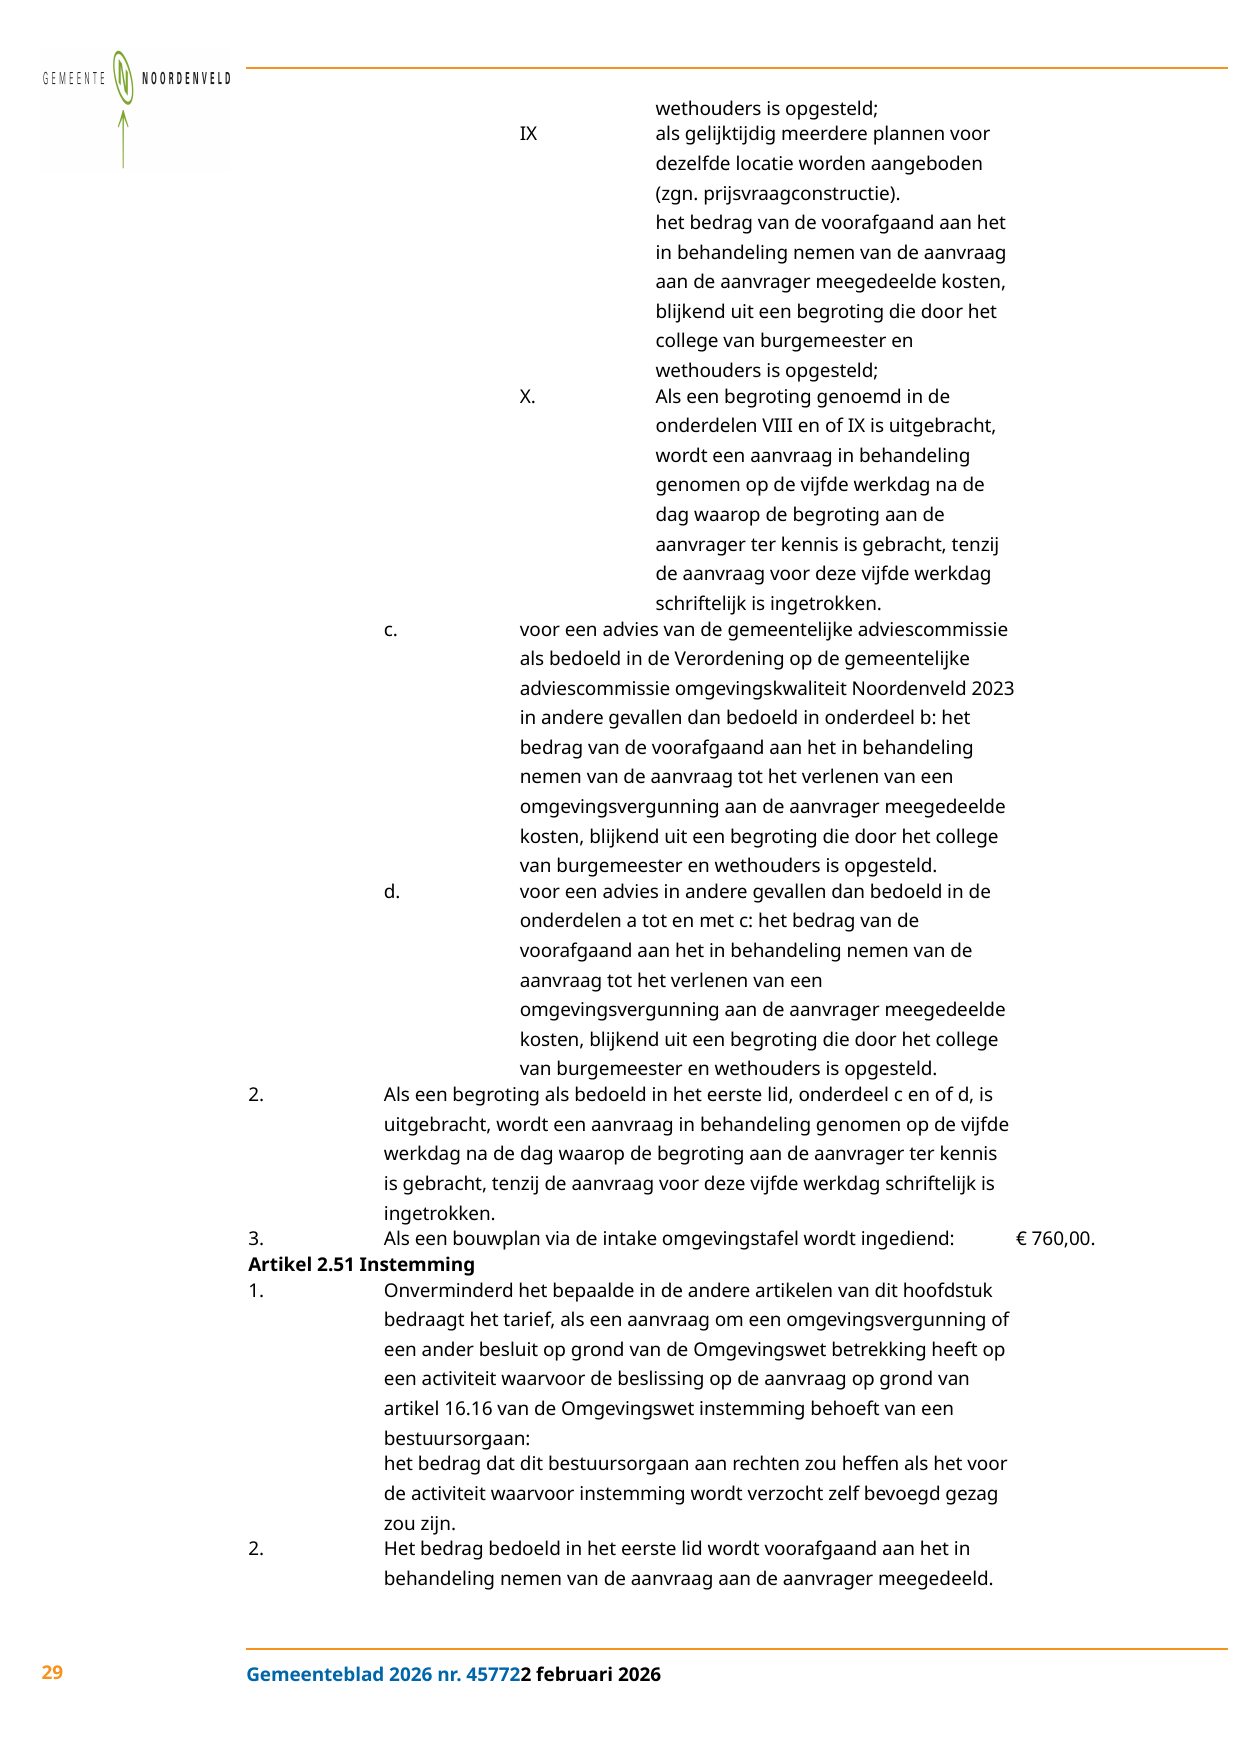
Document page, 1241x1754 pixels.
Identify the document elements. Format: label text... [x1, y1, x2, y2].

table_cell Het bedrag bedoeld in het eerste lid wordt voorafgaand aan het in behandeling nemen van de aanvraag aan de aanvrager meegedeeld. [384, 1535, 1016, 1591]
table_cell [520, 95, 655, 121]
table_cell [248, 383, 384, 616]
table_cell [1016, 383, 1152, 616]
table_cell [1016, 1451, 1152, 1535]
table_cell voor een advies in andere gevallen dan bedoeld in de onderdelen a tot en met c: het bedrag van de voorafgaand aan het in behandeling nemen van de aanvraag tot het verlenen van een omgevingsvergunning aan de aanvrager meegedeelde kosten, blijkend uit een begroting die door het college van burgemeester en wethouders is opgesteld. [520, 878, 1016, 1081]
table_cell 1. [248, 1277, 384, 1451]
table_cell [1016, 95, 1152, 121]
picture [41, 47, 231, 172]
table_cell [248, 95, 384, 121]
table_cell [1016, 1277, 1152, 1451]
table_cell Artikel 2.51 Instemming [248, 1251, 1016, 1277]
table_cell voor een advies van de gemeentelijke adviescommissie als bedoeld in de Verordening op de gemeentelijke adviescommissie omgevingskwaliteit Noordenveld 2023 in andere gevallen dan bedoeld in onderdeel b: het bedrag van de voorafgaand aan het in behandeling nemen van de aanvraag tot het verlenen van een omgevingsvergunning aan de aanvrager meegedeelde kosten, blijkend uit een begroting die door het college van burgemeester en wethouders is opgesteld. [520, 616, 1016, 878]
table_cell € 760,00. [1016, 1225, 1152, 1251]
table_cell Als een bouwplan via de intake omgevingstafel wordt ingediend: [384, 1225, 1016, 1251]
table_cell [248, 1451, 384, 1535]
table_cell het bedrag dat dit bestuursorgaan aan rechten zou heffen als het voor de activiteit waarvoor instemming wordt verzocht zelf bevoegd gezag zou zijn. [384, 1451, 1016, 1535]
table_cell X. [520, 383, 655, 616]
table_cell 2. [248, 1535, 384, 1591]
table_cell [1016, 1251, 1152, 1277]
table_cell [384, 383, 519, 616]
table_cell IX [520, 121, 655, 383]
table_cell [384, 95, 519, 121]
table_cell [248, 878, 384, 1081]
table_cell Als een begroting als bedoeld in het eerste lid, onderdeel c en of d, is uitgebracht, wordt een aanvraag in behandeling genomen op de vijfde werkdag na de dag waarop de begroting aan de aanvrager ter kennis is gebracht, tenzij de aanvraag voor deze vijfde werkdag schriftelijk is ingetrokken. [384, 1081, 1016, 1225]
table_cell [384, 121, 519, 383]
table_cell als gelijktijdig meerdere plannen voor dezelfde locatie worden aangeboden (zgn. prijsvraagconstructie). het bedrag van de voorafgaand aan het in behandeling nemen van de aanvraag aan de aanvrager meegedeelde kosten, blijkend uit een begroting die door het college van burgemeester en wethouders is opgesteld; [655, 121, 1016, 383]
table_cell c. [384, 616, 519, 878]
table_cell [1016, 878, 1152, 1081]
table_cell [248, 121, 384, 383]
table_cell wethouders is opgesteld; [655, 95, 1016, 121]
table_cell [1016, 1081, 1152, 1225]
table_cell [1016, 1535, 1152, 1591]
table_cell 3. [248, 1225, 384, 1251]
table_cell d. [384, 878, 519, 1081]
table_cell [1016, 616, 1152, 878]
table_cell 2. [248, 1081, 384, 1225]
table_cell [1016, 121, 1152, 383]
table_cell Als een begroting genoemd in de onderdelen VIII en of IX is uitgebracht, wordt een aanvraag in behandeling genomen op de vijfde werkdag na de dag waarop de begroting aan de aanvrager ter kennis is gebracht, tenzij de aanvraag voor deze vijfde werkdag schriftelijk is ingetrokken. [655, 383, 1016, 616]
table_cell [248, 616, 384, 878]
table_cell Onverminderd het bepaalde in de andere artikelen van dit hoofdstuk bedraagt het tarief, als een aanvraag om een omgevingsvergunning of een ander besluit op grond van de Omgevingswet betrekking heeft op een activiteit waarvoor de beslissing op de aanvraag op grond van artikel 16.16 van de Omgevingswet instemming behoeft van een bestuursorgaan: [384, 1277, 1016, 1451]
